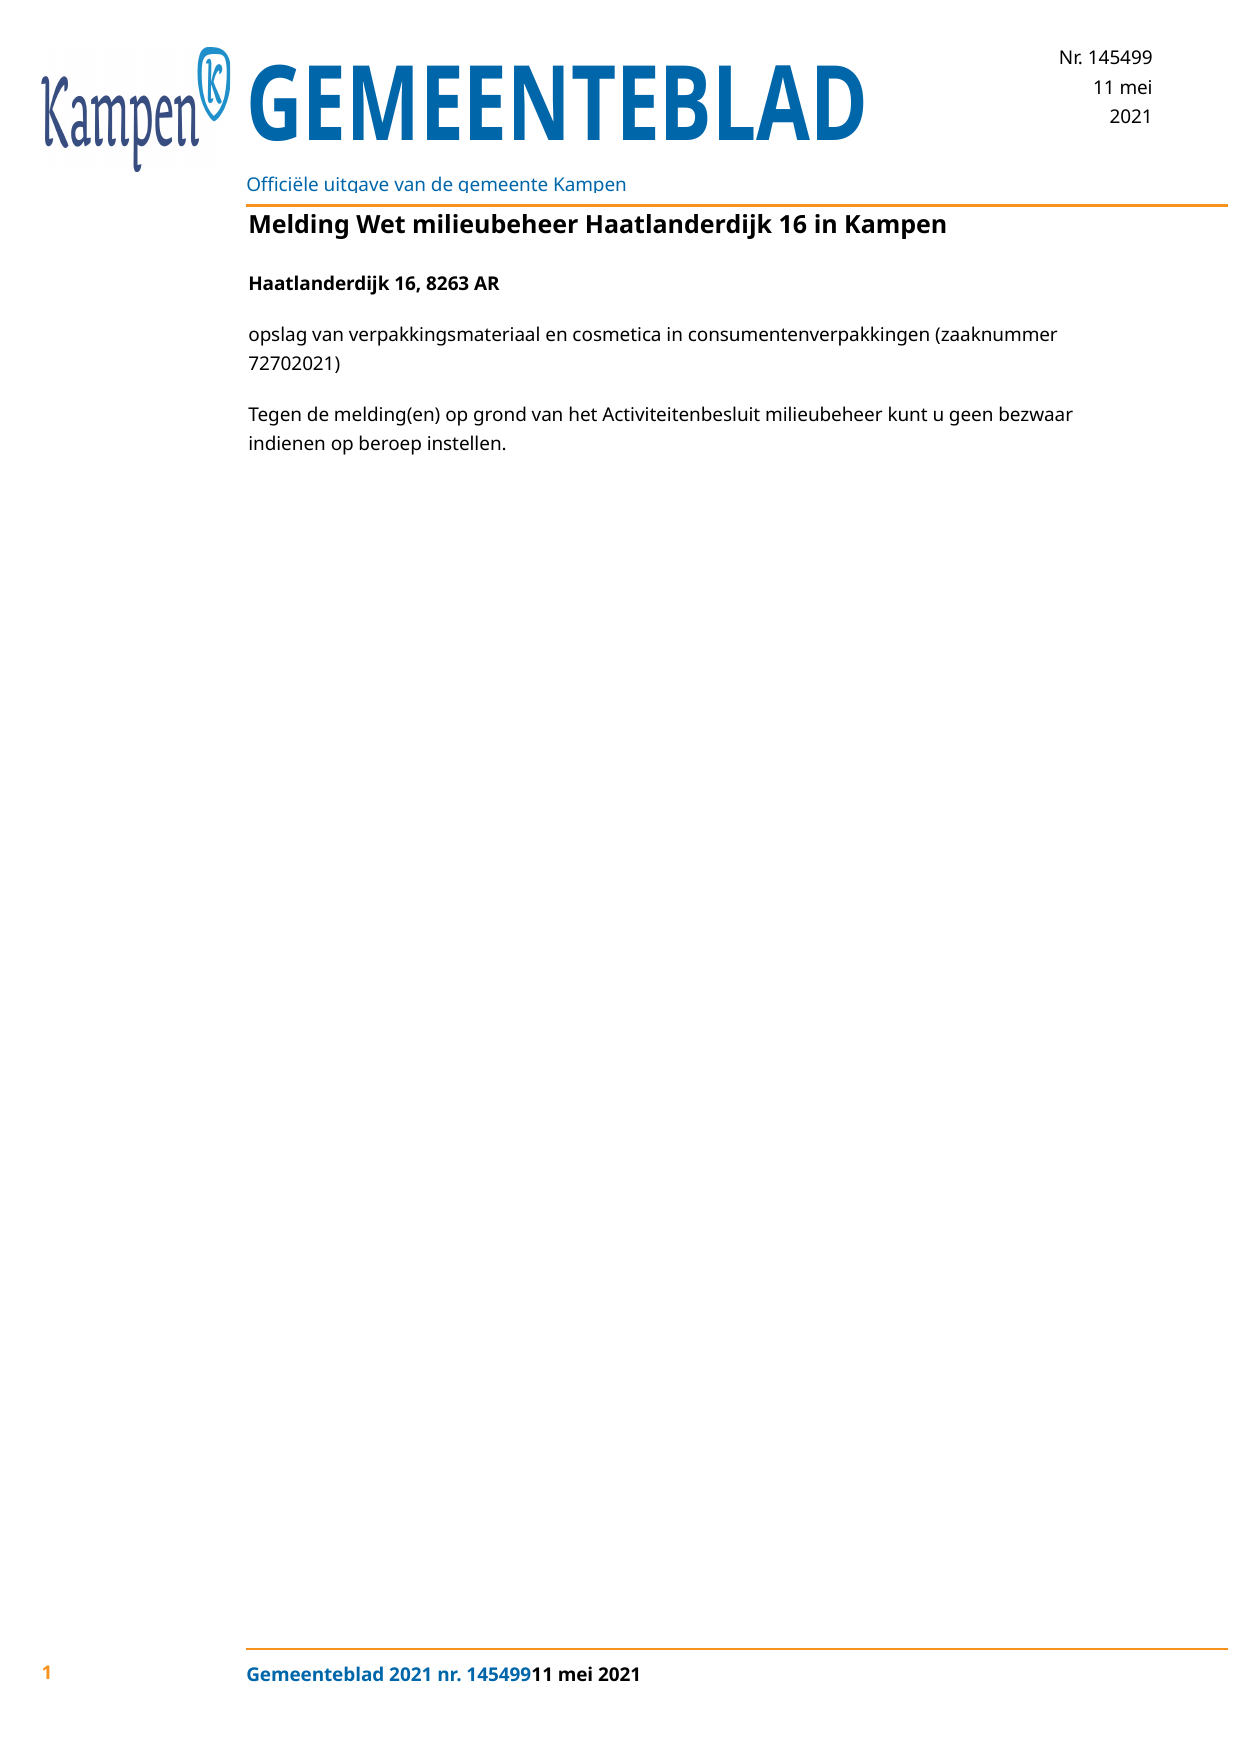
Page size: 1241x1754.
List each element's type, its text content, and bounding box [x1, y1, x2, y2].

picture [41, 47, 231, 172]
text Tegen de melding(en) op grond van het Activiteitenbesluit milieubeheer kunt u geen bezwaar indienen op beroep instellen. [248, 401, 1152, 456]
text Haatlanderdijk 16, 8263 AR [248, 270, 1152, 296]
text Melding Wet milieubeheer Haatlanderdijk 16 in Kampen [248, 207, 1152, 241]
text opslag van verpakkingsmateriaal en cosmetica in consumentenverpakkingen (zaaknummer 72702021) [248, 321, 1152, 376]
